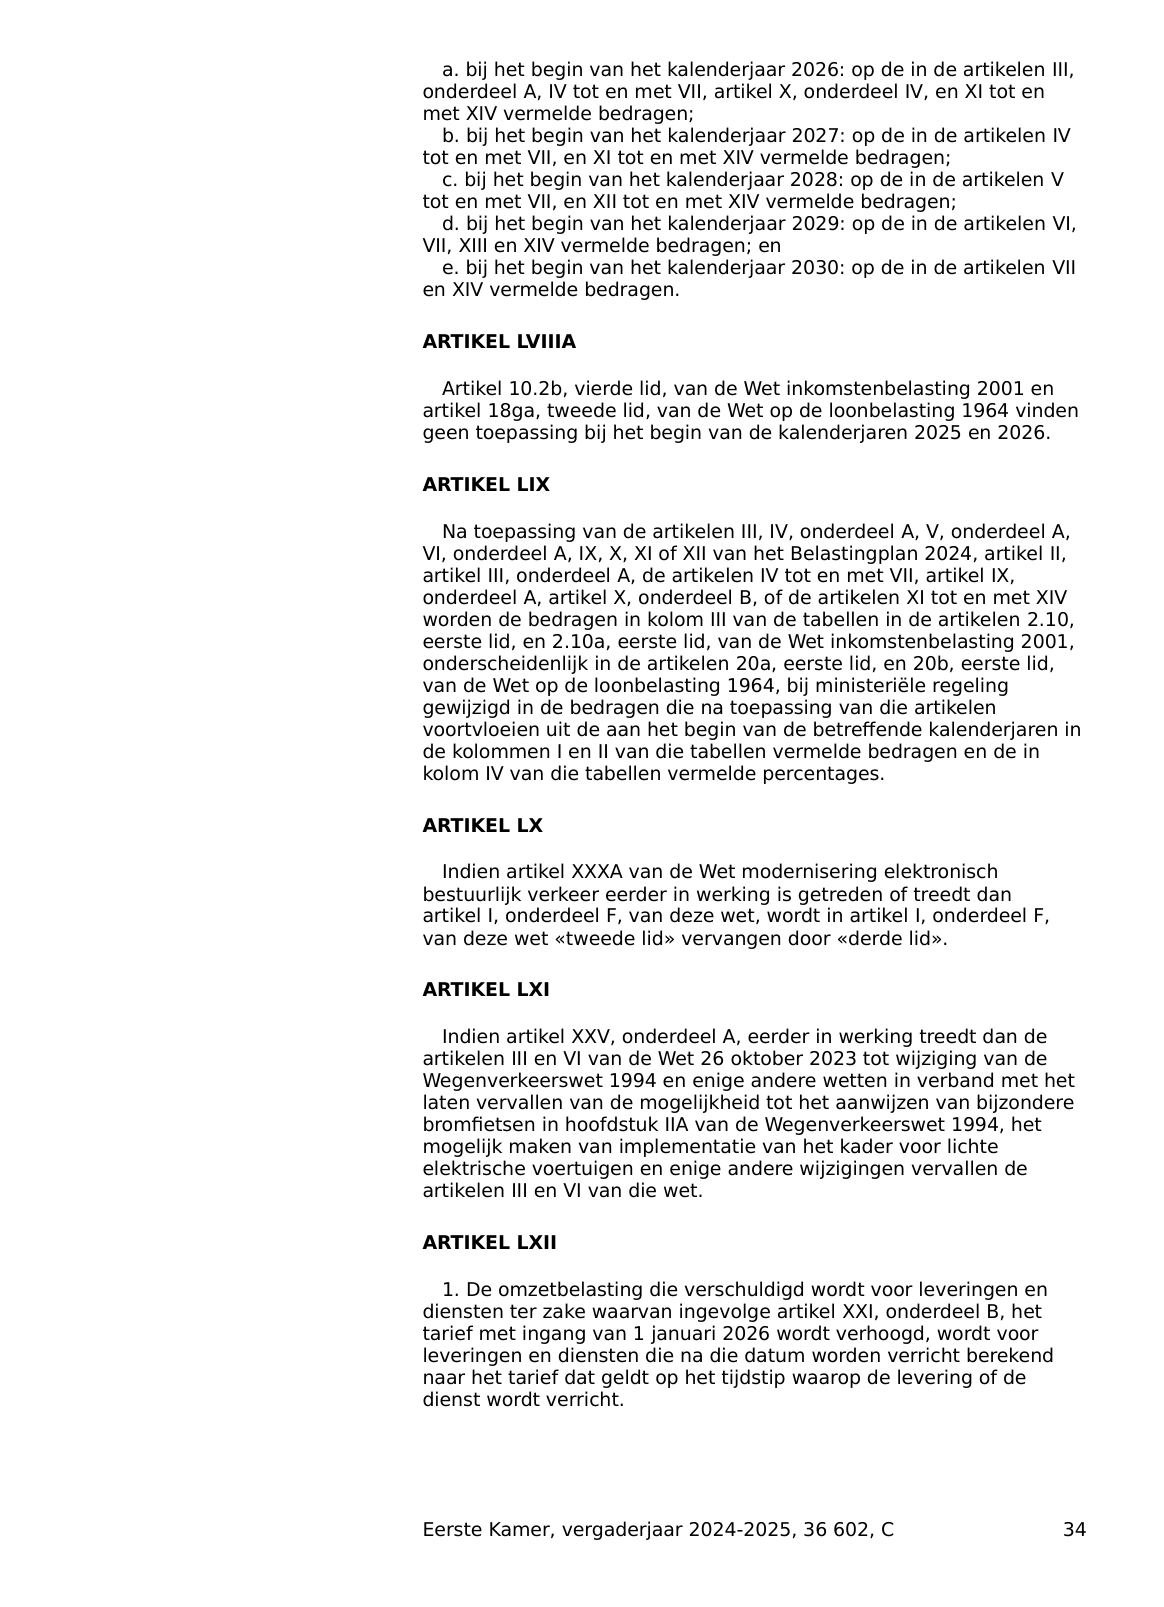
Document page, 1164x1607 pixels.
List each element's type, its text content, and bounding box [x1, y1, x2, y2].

text Indien artikel XXV, onderdeel A, eerder in werking treedt dan de artikelen III en VI van de Wet 26 oktober 2023 tot wijziging van de Wegenverkeerswet 1994 en enige andere wetten in verband met het laten vervallen van de mogelijkheid tot het aanwijzen van bijzondere bromfietsen in hoofdstuk IIA van de Wegenverkeerswet 1994, het mogelijk maken van implementatie van het kader voor lichte elektrische voertuigen en enige andere wijzigingen vervallen de artikelen III en VI van die wet. [422, 1026, 1087, 1202]
text e. bij het begin van het kalenderjaar 2030: op de in de artikelen VII en XIV vermelde bedragen. [422, 257, 1087, 301]
subtitle ARTIKEL LVIIIA [422, 331, 1087, 353]
text Artikel 10.2b, vierde lid, van de Wet inkomstenbelasting 2001 en artikel 18ga, tweede lid, van de Wet op de loonbelasting 1964 vinden geen toepassing bij het begin van de kalenderjaren 2025 en 2026. [422, 378, 1087, 444]
text Na toepassing van de artikelen III, IV, onderdeel A, V, onderdeel A, VI, onderdeel A, IX, X, XI of XII van het Belastingplan 2024, artikel II, artikel III, onderdeel A, de artikelen IV tot en met VII, artikel IX, onderdeel A, artikel X, onderdeel B, of de artikelen XI tot en met XIV worden de bedragen in kolom III van de tabellen in de artikelen 2.10, eerste lid, en 2.10a, eerste lid, van de Wet inkomstenbelasting 2001, onderscheidenlijk in de artikelen 20a, eerste lid, en 20b, eerste lid, van de Wet op de loonbelasting 1964, bij ministeriële regeling gewijzigd in de bedragen die na toepassing van die artikelen voortvloeien uit de aan het begin van de betreffende kalenderjaren in de kolommen I en II van die tabellen vermelde bedragen en de in kolom IV van die tabellen vermelde percentages. [422, 521, 1087, 784]
subtitle ARTIKEL LXI [422, 979, 1087, 1001]
text c. bij het begin van het kalenderjaar 2028: op de in de artikelen V tot en met VII, en XII tot en met XIV vermelde bedragen; [422, 169, 1087, 213]
text b. bij het begin van het kalenderjaar 2027: op de in de artikelen IV tot en met VII, en XI tot en met XIV vermelde bedragen; [422, 125, 1087, 169]
subtitle ARTIKEL LIX [422, 474, 1087, 496]
subtitle ARTIKEL LX [422, 814, 1087, 836]
text 1. De omzetbelasting die verschuldigd wordt voor leveringen en diensten ter zake waarvan ingevolge artikel XXI, onderdeel B, het tarief met ingang van 1 januari 2026 wordt verhoogd, wordt voor leveringen en diensten die na die datum worden verricht berekend naar het tarief dat geldt op het tijdstip waarop de levering of de dienst wordt verricht. [422, 1279, 1087, 1411]
text d. bij het begin van het kalenderjaar 2029: op de in de artikelen VI, VII, XIII en XIV vermelde bedragen; en [422, 213, 1087, 257]
text Indien artikel XXXA van de Wet modernisering elektronisch bestuurlijk verkeer eerder in werking is getreden of treedt dan artikel I, onderdeel F, van deze wet, wordt in artikel I, onderdeel F, van deze wet «tweede lid» vervangen door «derde lid». [422, 861, 1087, 949]
subtitle ARTIKEL LXII [422, 1232, 1087, 1254]
text a. bij het begin van het kalenderjaar 2026: op de in de artikelen III, onderdeel A, IV tot en met VII, artikel X, onderdeel IV, en XI tot en met XIV vermelde bedragen; [422, 59, 1087, 125]
